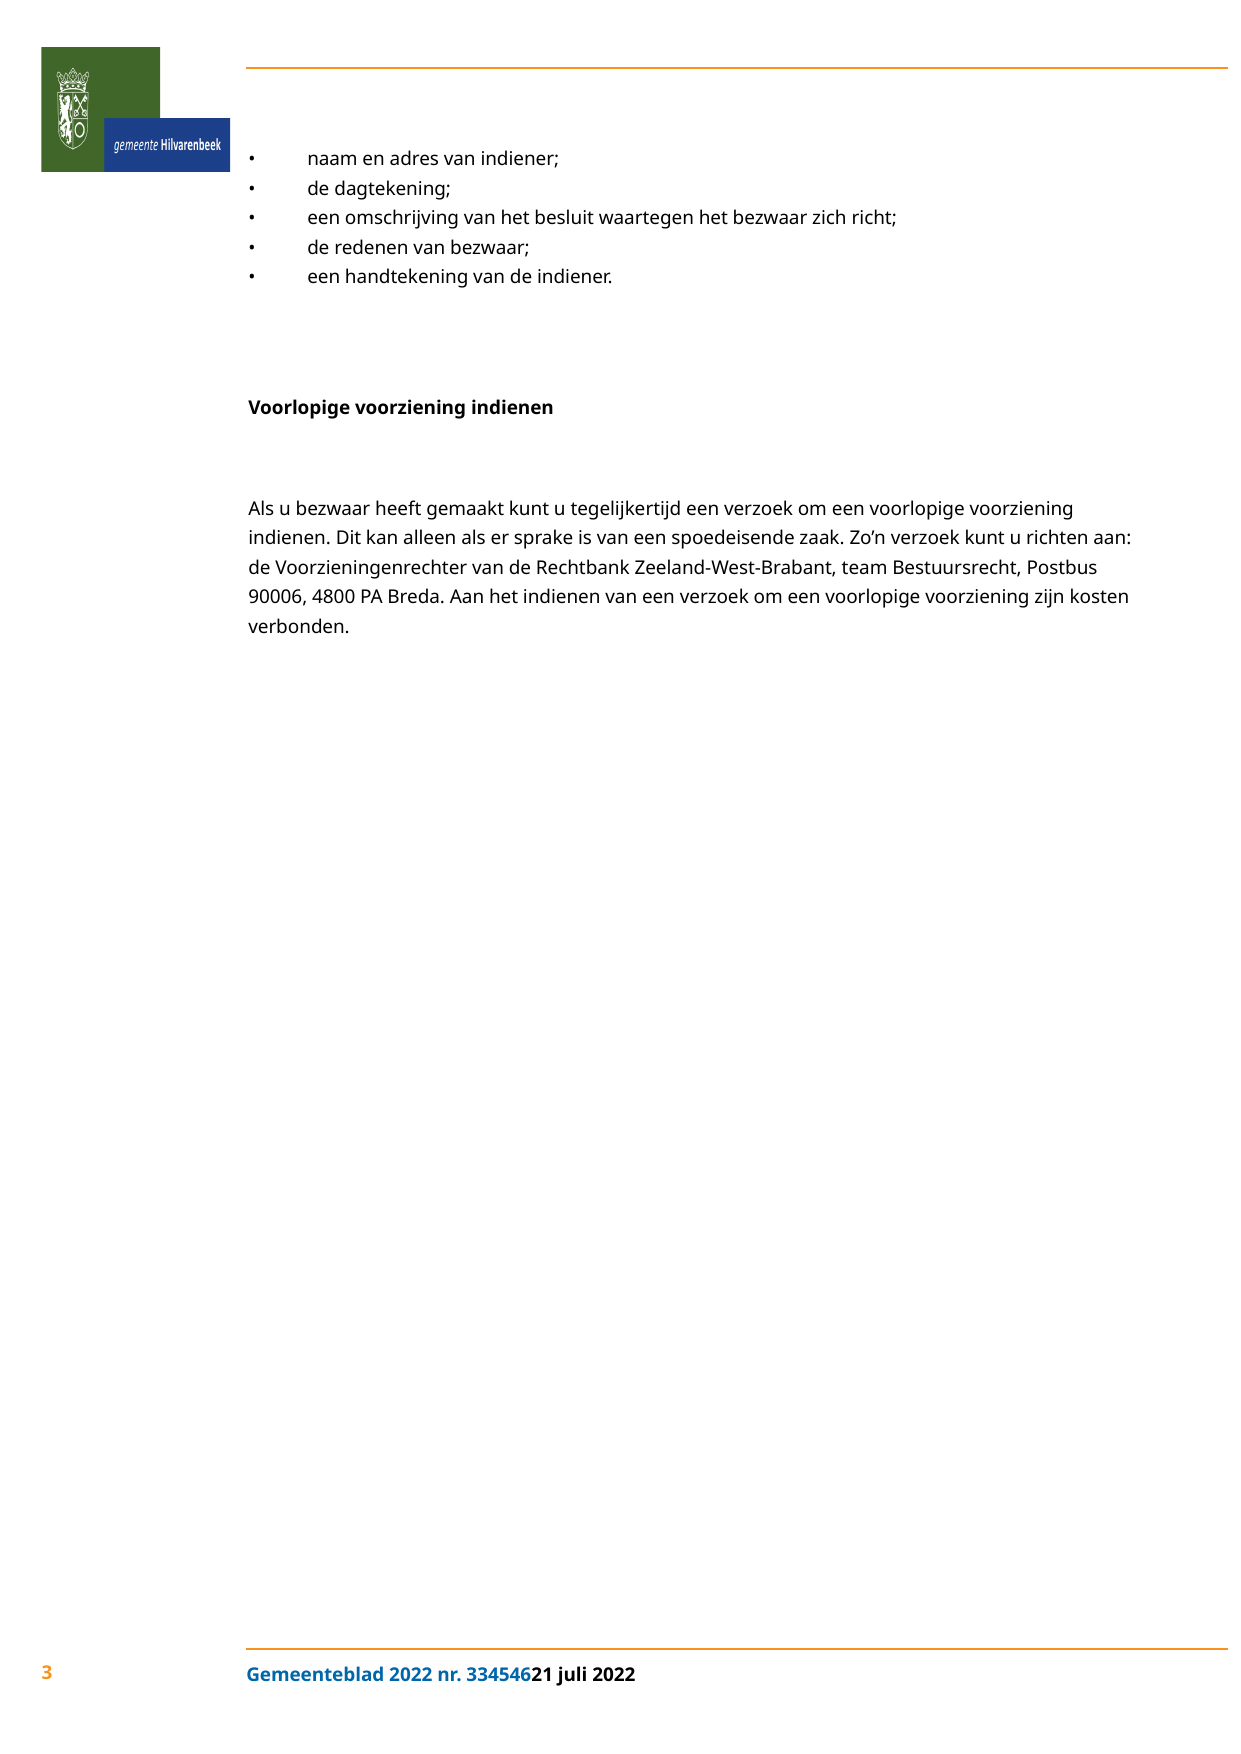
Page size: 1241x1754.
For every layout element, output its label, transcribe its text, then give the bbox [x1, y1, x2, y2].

list de dagtekening; [248, 175, 1152, 201]
list de redenen van bezwaar; [248, 234, 1152, 260]
picture [41, 47, 231, 172]
list een handtekening van de indiener. [248, 263, 1152, 289]
text Voorlopige voorziening indienen [248, 394, 1152, 420]
text Als u bezwaar heeft gemaakt kunt u tegelijkertijd een verzoek om een voorlopige voorziening indienen. Dit kan alleen als er sprake is van een spoedeisende zaak. Zo’n verzoek kunt u richten aan: de Voorzieningenrechter van de Rechtbank Zeeland-West-Brabant, team Bestuursrecht, Postbus 90006, 4800 PA Breda. Aan het indienen van een verzoek om een voorlopige voorziening zijn kosten verbonden. [248, 495, 1152, 639]
list naam en adres van indiener; [248, 145, 1152, 171]
list een omschrijving van het besluit waartegen het bezwaar zich richt; [248, 204, 1152, 230]
